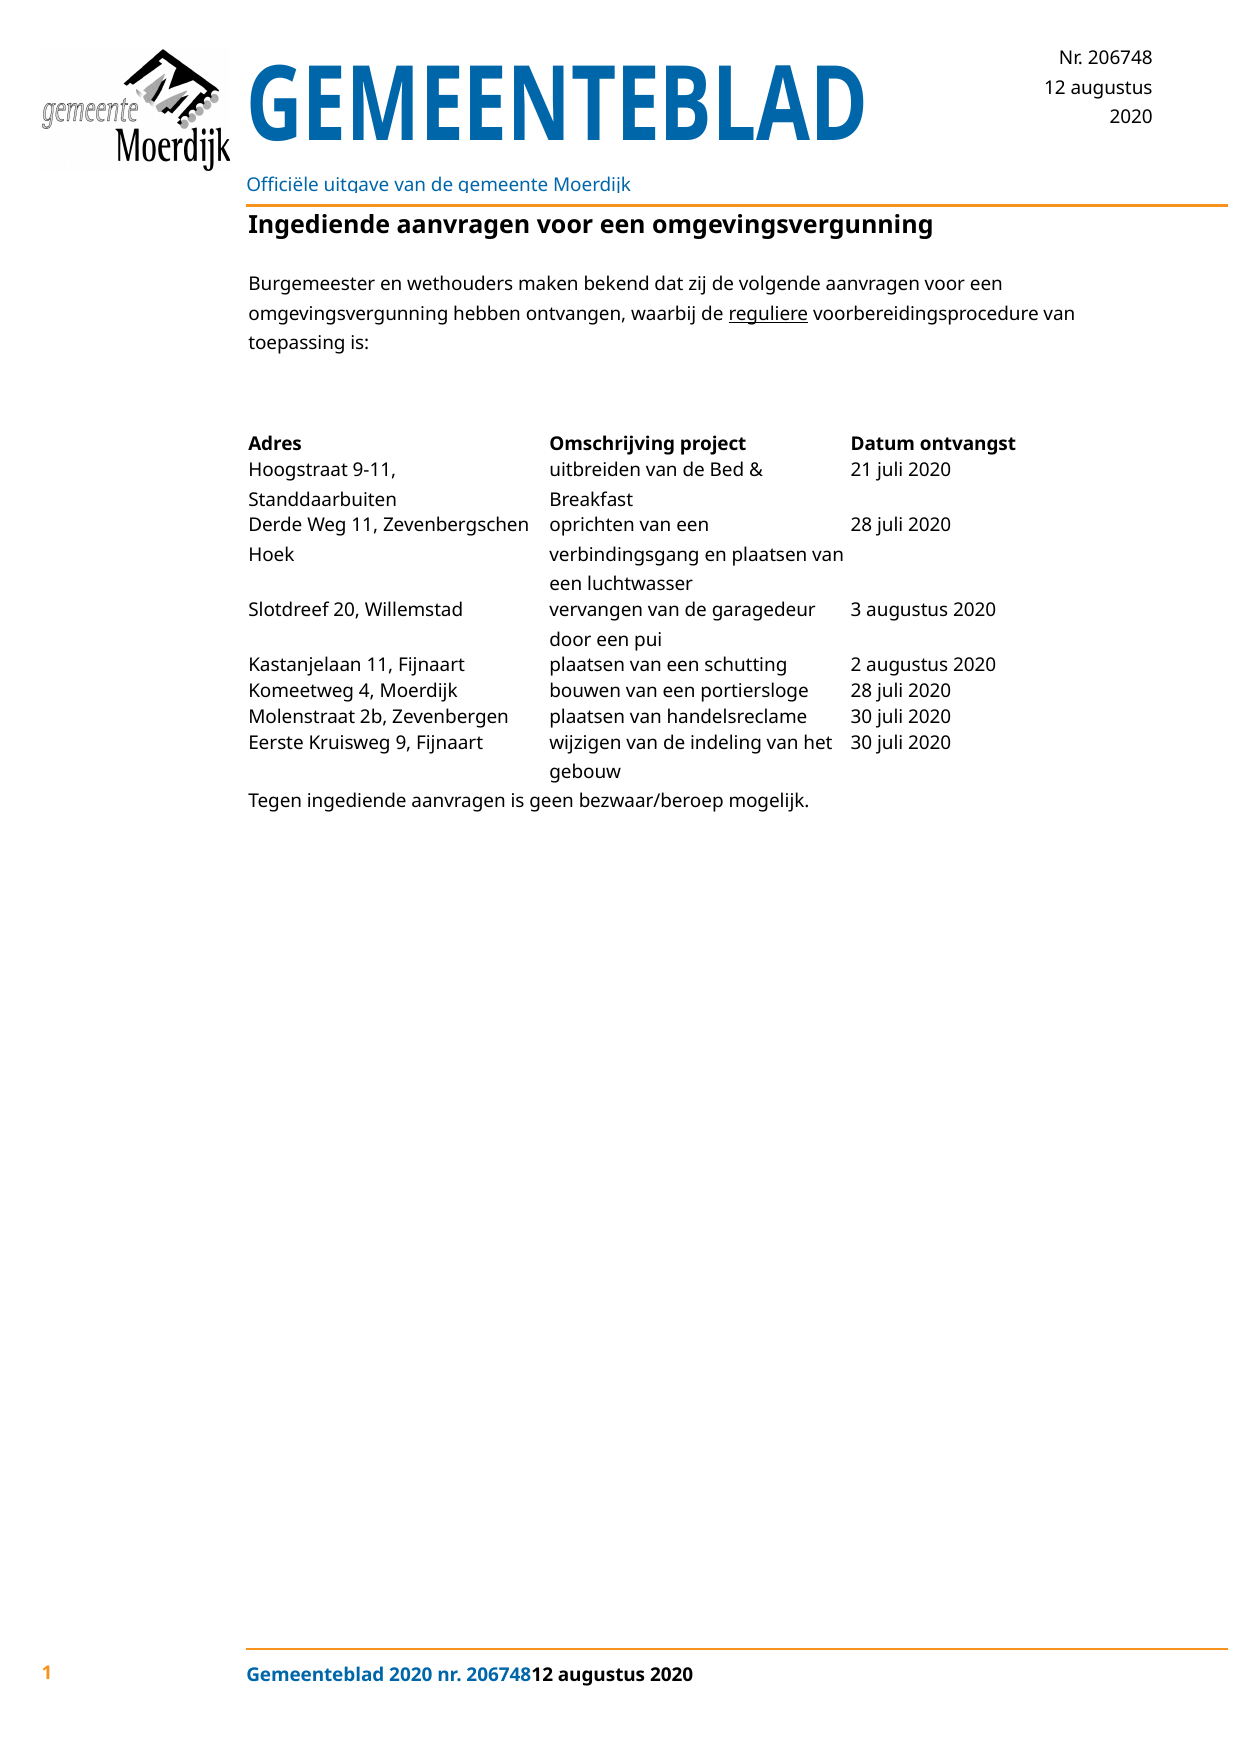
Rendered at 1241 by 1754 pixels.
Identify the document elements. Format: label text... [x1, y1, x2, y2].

table_cell Derde Weg 11, Zevenbergschen Hoek [248, 511, 549, 596]
table_cell bouwen van een portiersloge [549, 678, 850, 703]
table_cell 3 augustus 2020 [850, 596, 1152, 652]
table_cell vervangen van de garagedeur door een pui [549, 596, 850, 652]
picture [41, 47, 231, 172]
text Tegen ingediende aanvragen is geen bezwaar/beroep mogelijk. [248, 787, 1152, 813]
table_cell 30 juli 2020 [850, 729, 1152, 784]
table_cell plaatsen van handelsreclame [549, 703, 850, 729]
text Burgemeester en wethouders maken bekend dat zij de volgende aanvragen voor een omgevingsvergunning hebben ontvangen, waarbij de reguliere voorbereidingsprocedure van toepassing is: [248, 270, 1152, 355]
table_cell plaatsen van een schutting [549, 652, 850, 677]
table_cell Molenstraat 2b, Zevenbergen [248, 703, 549, 729]
table_cell Hoogstraat 9-11, Standdaarbuiten [248, 456, 549, 511]
table_cell Eerste Kruisweg 9, Fijnaart [248, 729, 549, 784]
table_header Datum ontvangst [850, 430, 1152, 456]
table_cell 28 juli 2020 [850, 511, 1152, 596]
table_cell Komeetweg 4, Moerdijk [248, 678, 549, 703]
table_cell 28 juli 2020 [850, 678, 1152, 703]
table_cell Slotdreef 20, Willemstad [248, 596, 549, 652]
table_cell 30 juli 2020 [850, 703, 1152, 729]
table_cell 21 juli 2020 [850, 456, 1152, 511]
table_cell uitbreiden van de Bed & Breakfast [549, 456, 850, 511]
table_header Omschrijving project [549, 430, 850, 456]
table_header Adres [248, 430, 549, 456]
text Ingediende aanvragen voor een omgevingsvergunning [248, 207, 1152, 241]
table_cell 2 augustus 2020 [850, 652, 1152, 677]
table_cell Kastanjelaan 11, Fijnaart [248, 652, 549, 677]
table_cell wijzigen van de indeling van het gebouw [549, 729, 850, 784]
table_cell oprichten van een verbindingsgang en plaatsen van een luchtwasser [549, 511, 850, 596]
